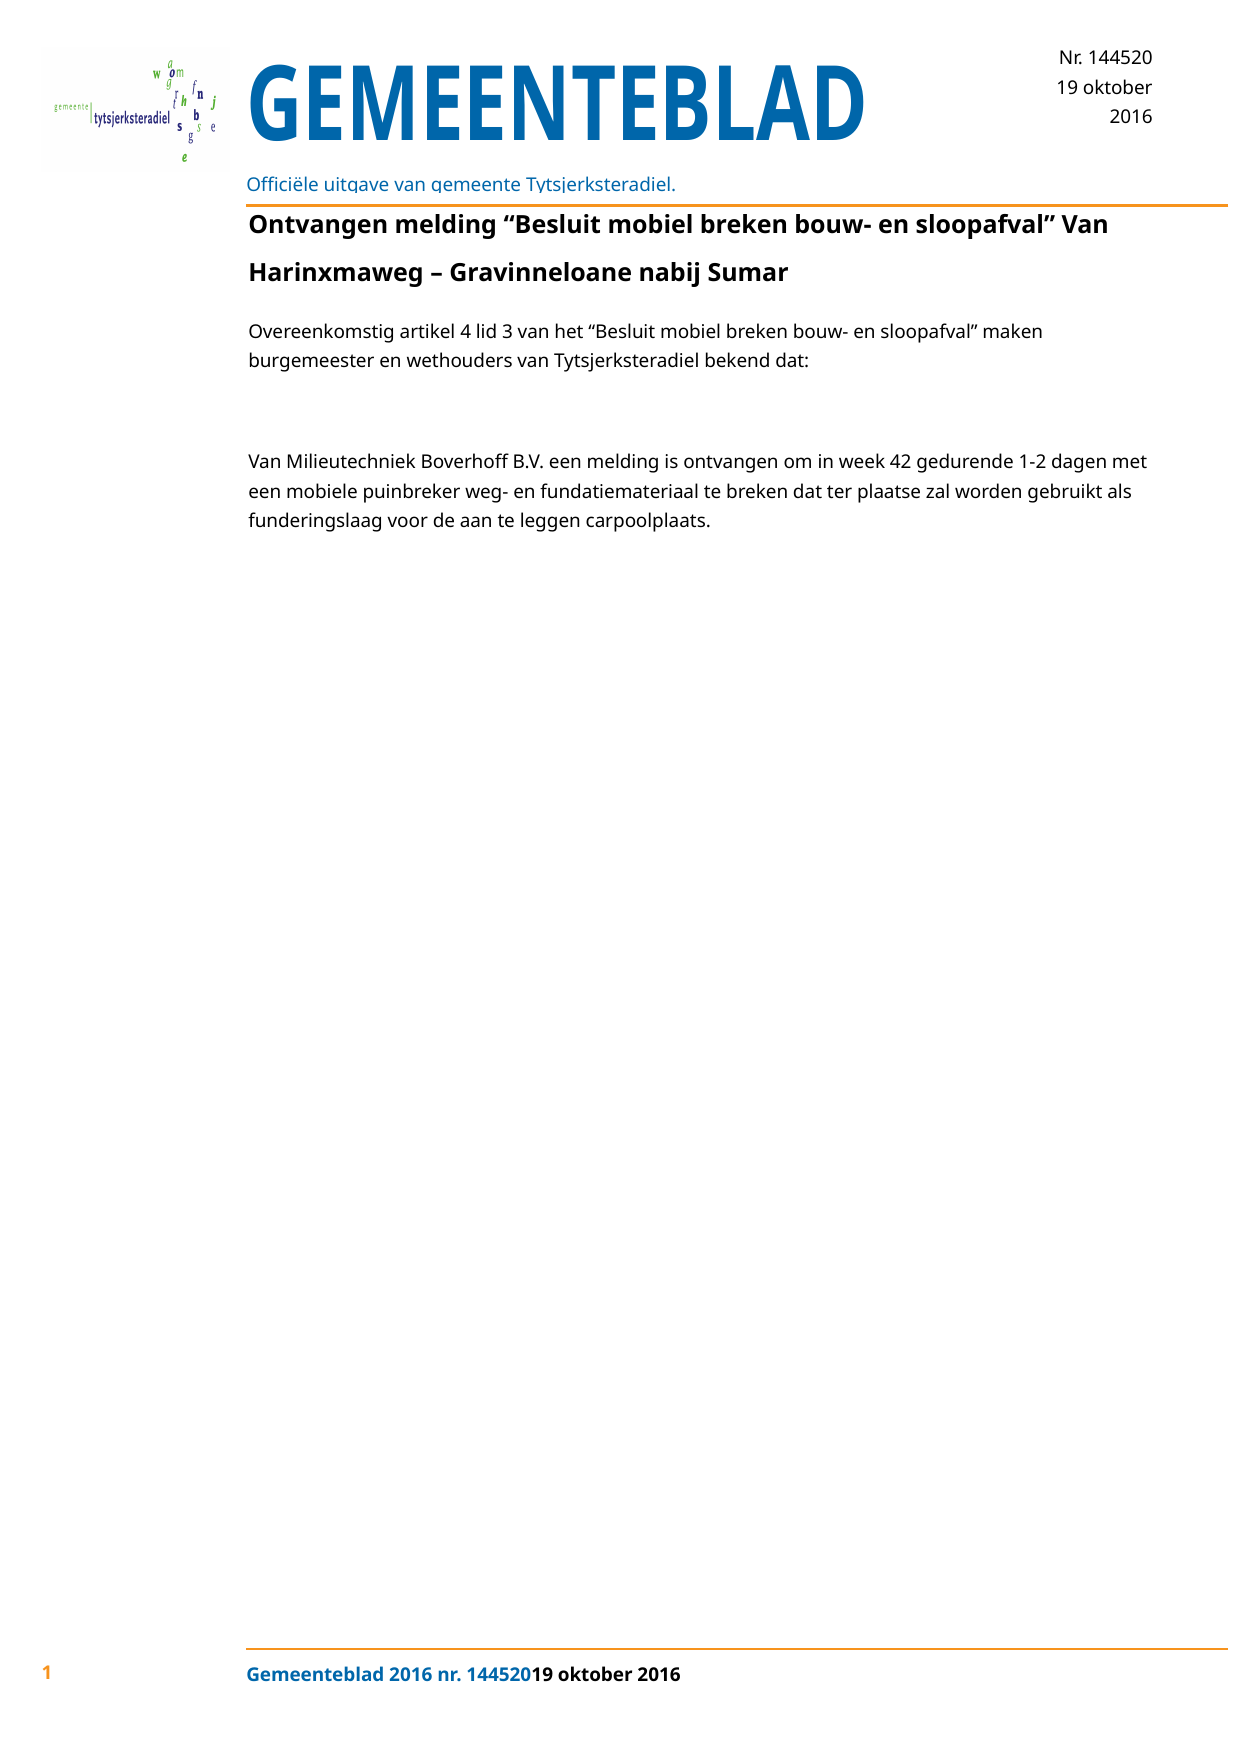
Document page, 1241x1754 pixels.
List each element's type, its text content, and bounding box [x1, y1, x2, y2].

text Van Milieutechniek Boverhoff B.V. een melding is ontvangen om in week 42 gedurende 1-2 dagen met een mobiele puinbreker weg- en fundatiemateriaal te breken dat ter plaatse zal worden gebruikt als funderingslaag voor de aan te leggen carpoolplaats. [248, 448, 1152, 533]
text Overeenkomstig artikel 4 lid 3 van het “Besluit mobiel breken bouw- en sloopafval” maken burgemeester en wethouders van Tytsjerksteradiel bekend dat: [248, 318, 1152, 373]
picture [41, 47, 231, 172]
text Ontvangen melding “Besluit mobiel breken bouw- en sloopafval” Van Harinxmaweg – Gravinneloane nabij Sumar [248, 207, 1152, 288]
